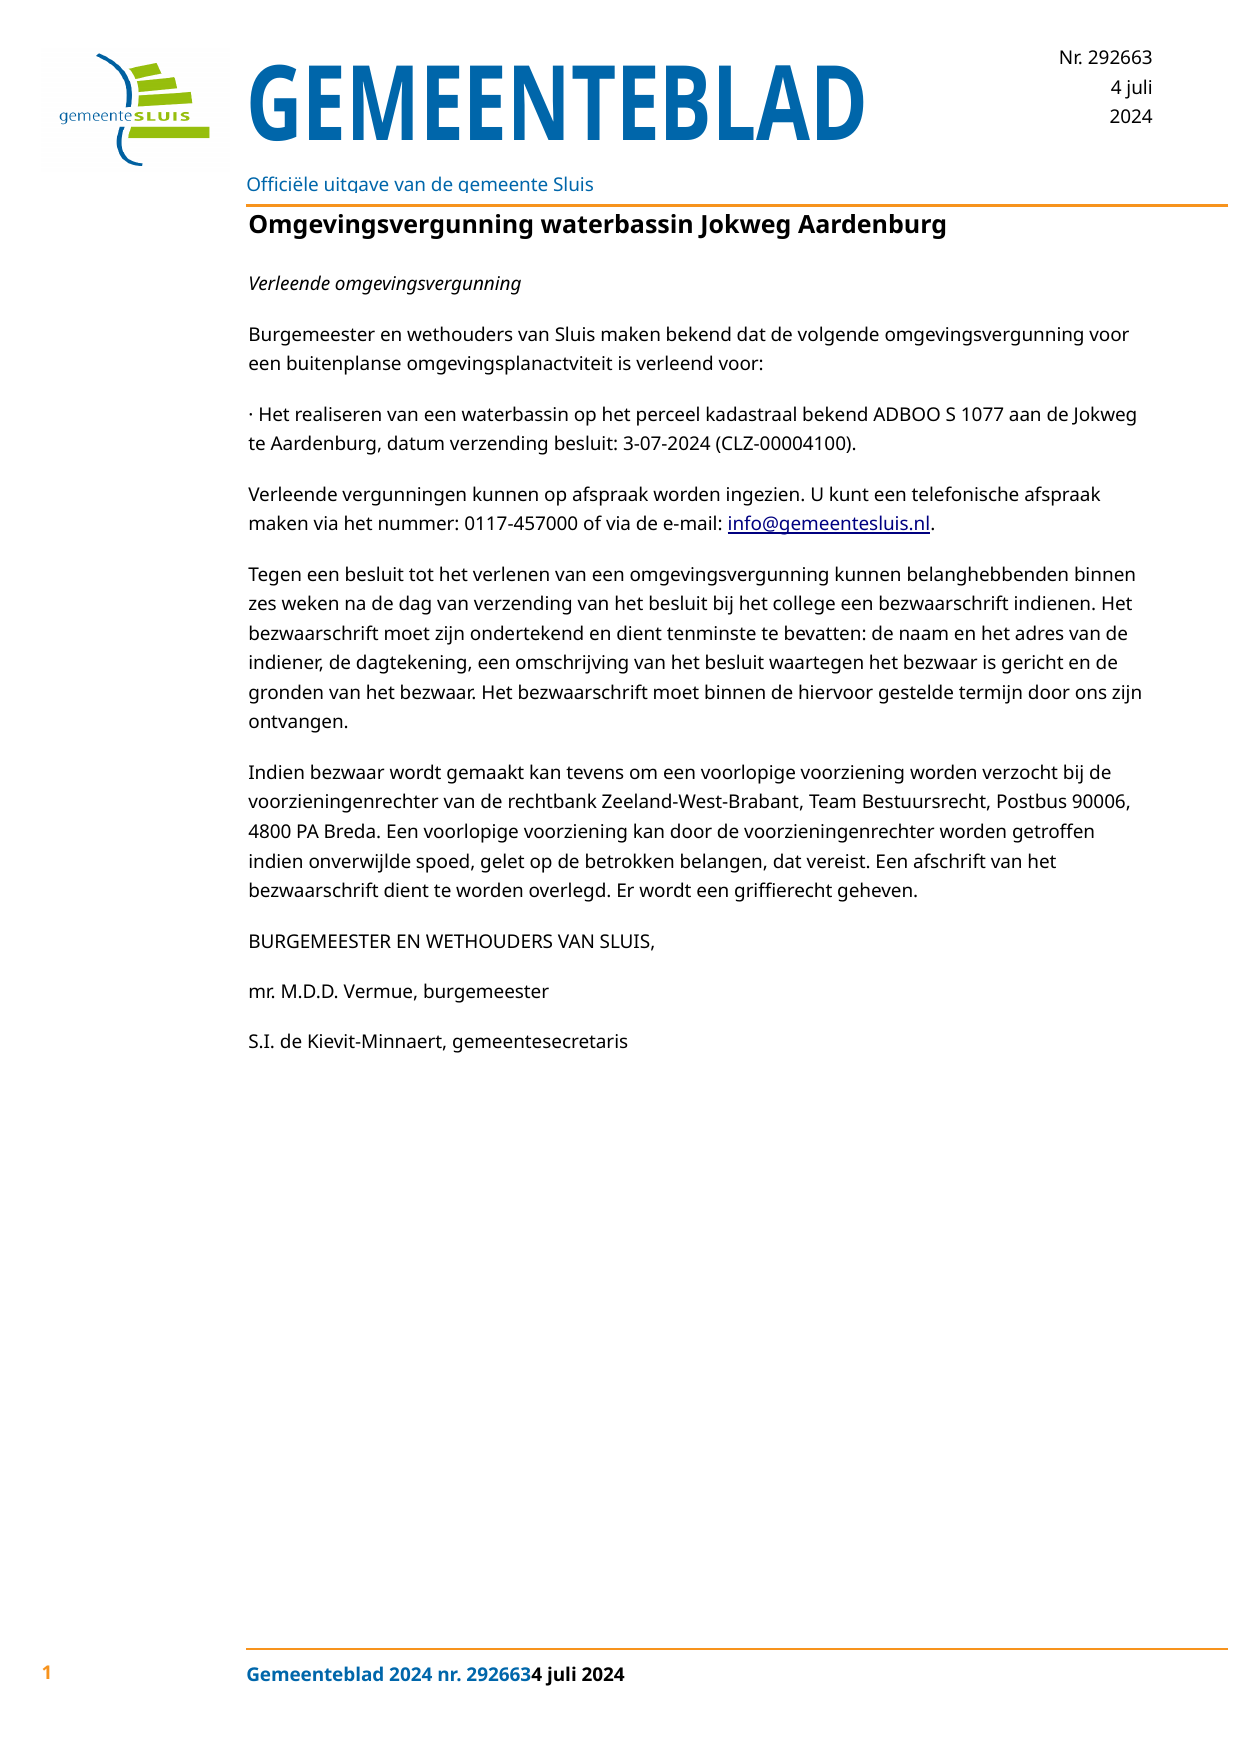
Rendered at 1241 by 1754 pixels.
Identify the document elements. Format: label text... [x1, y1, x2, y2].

text · Het realiseren van een waterbassin op het perceel kadastraal bekend ADBOO S 1077 aan de Jokweg te Aardenburg, datum verzending besluit: 3-07-2024 (CLZ-00004100). [248, 401, 1152, 456]
text mr. M.D.D. Vermue, burgemeester [248, 978, 1152, 1004]
text Tegen een besluit tot het verlenen van een omgevingsvergunning kunnen belanghebbenden binnen zes weken na de dag van verzending van het besluit bij het college een bezwaarschrift indienen. Het bezwaarschrift moet zijn ondertekend en dient tenminste te bevatten: de naam en het adres van de indiener, de dagtekening, een omschrijving van het besluit waartegen het bezwaar is gericht en de gronden van het bezwaar. Het bezwaarschrift moet binnen de hiervoor gestelde termijn door ons zijn ontvangen. [248, 561, 1152, 734]
text Verleende vergunningen kunnen op afspraak worden ingezien. U kunt een telefonische afspraak maken via het nummer: 0117-457000 of via de e-mail: info@gemeentesluis.nl. [248, 481, 1152, 536]
text S.I. de Kievit-Minnaert, gemeentesecretaris [248, 1029, 1152, 1054]
text Verleende omgevingsvergunning [248, 270, 1152, 296]
picture [41, 47, 231, 172]
text BURGEMEESTER EN WETHOUDERS VAN SLUIS, [248, 928, 1152, 953]
text Burgemeester en wethouders van Sluis maken bekend dat de volgende omgevingsvergunning voor een buitenplanse omgevingsplanactviteit is verleend voor: [248, 321, 1152, 376]
text Indien bezwaar wordt gemaakt kan tevens om een voorlopige voorziening worden verzocht bij de voorzieningenrechter van de rechtbank Zeeland-West-Brabant, Team Bestuursrecht, Postbus 90006, 4800 PA Breda. Een voorlopige voorziening kan door de voorzieningenrechter worden getroffen indien onverwijlde spoed, gelet op de betrokken belangen, dat vereist. Een afschrift van het bezwaarschrift dient te worden overlegd. Er wordt een griffierecht geheven. [248, 759, 1152, 903]
text Omgevingsvergunning waterbassin Jokweg Aardenburg [248, 207, 1152, 241]
